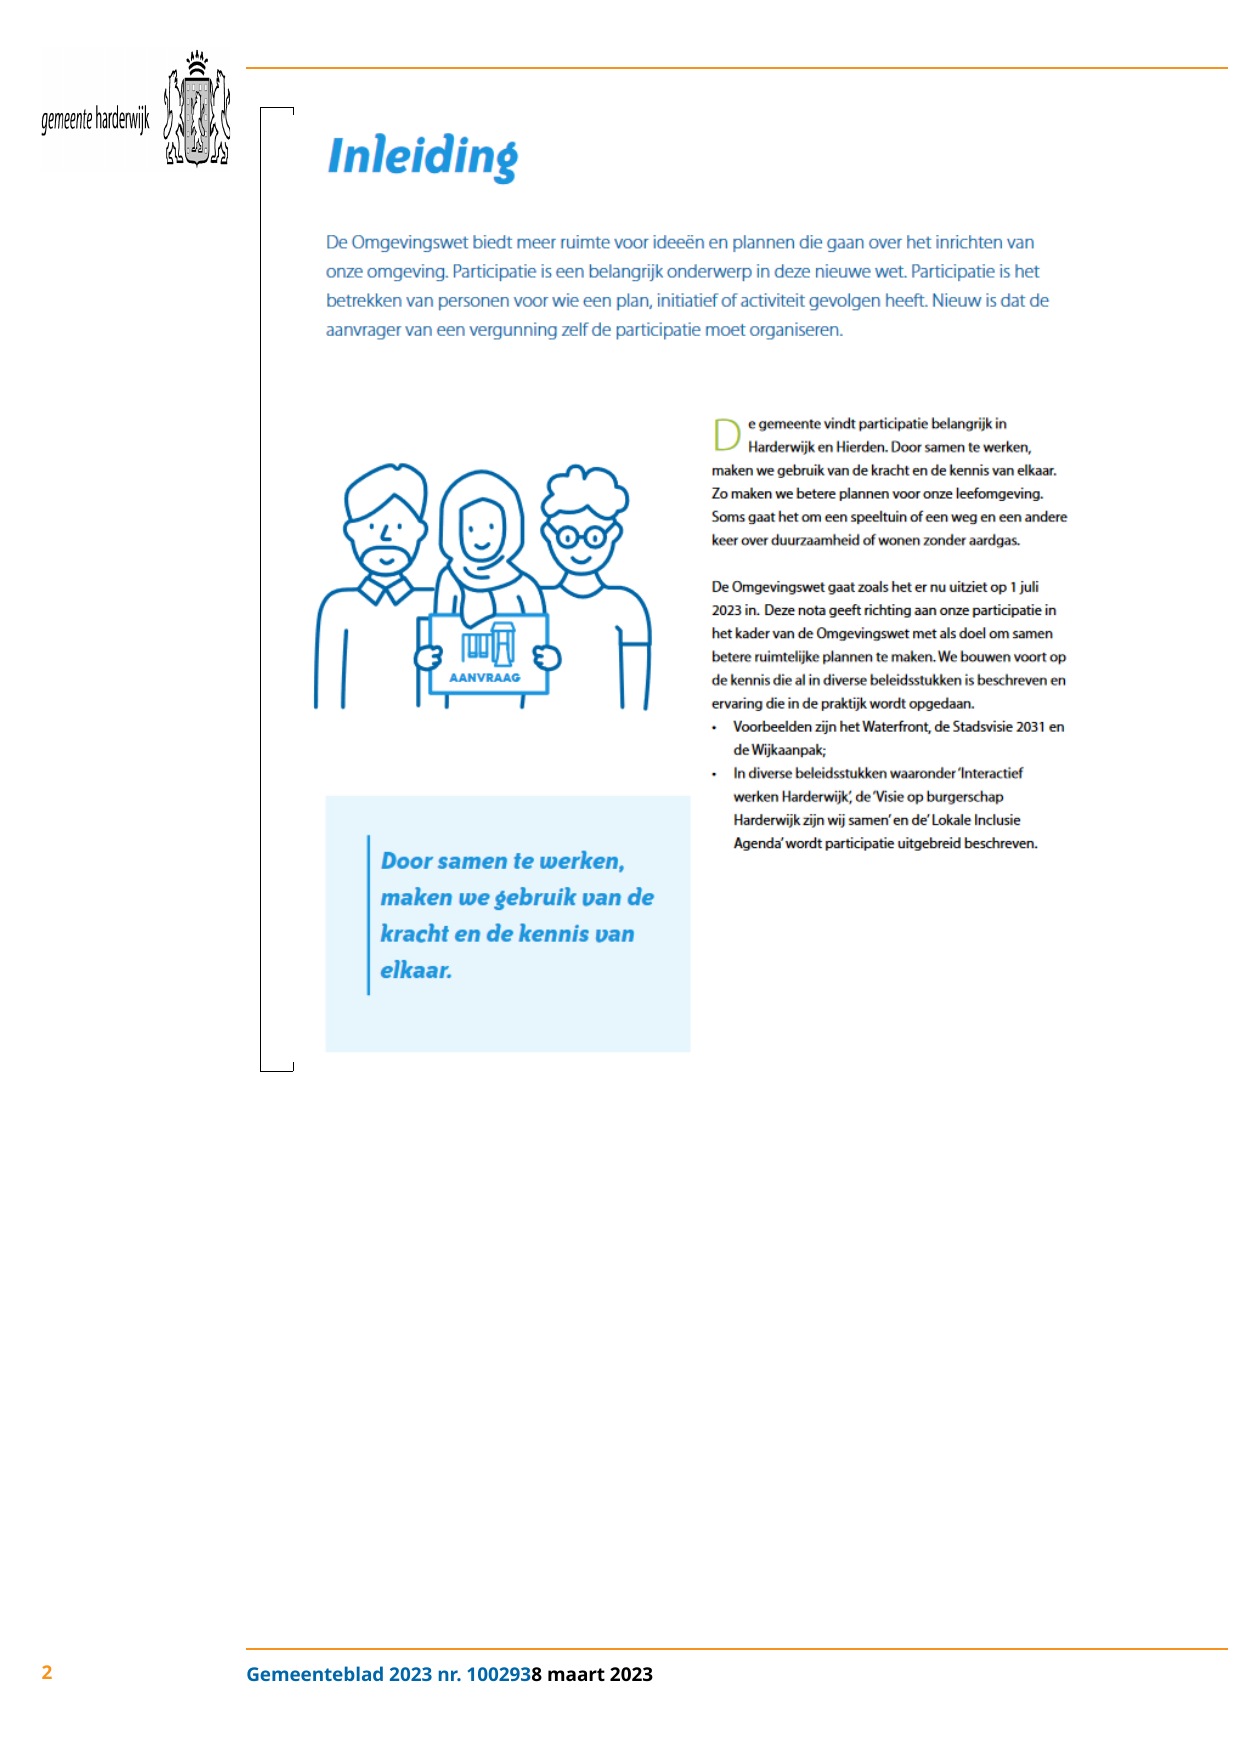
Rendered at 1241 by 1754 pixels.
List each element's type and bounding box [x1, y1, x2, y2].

picture [268, 115, 1125, 1062]
picture [41, 47, 231, 172]
